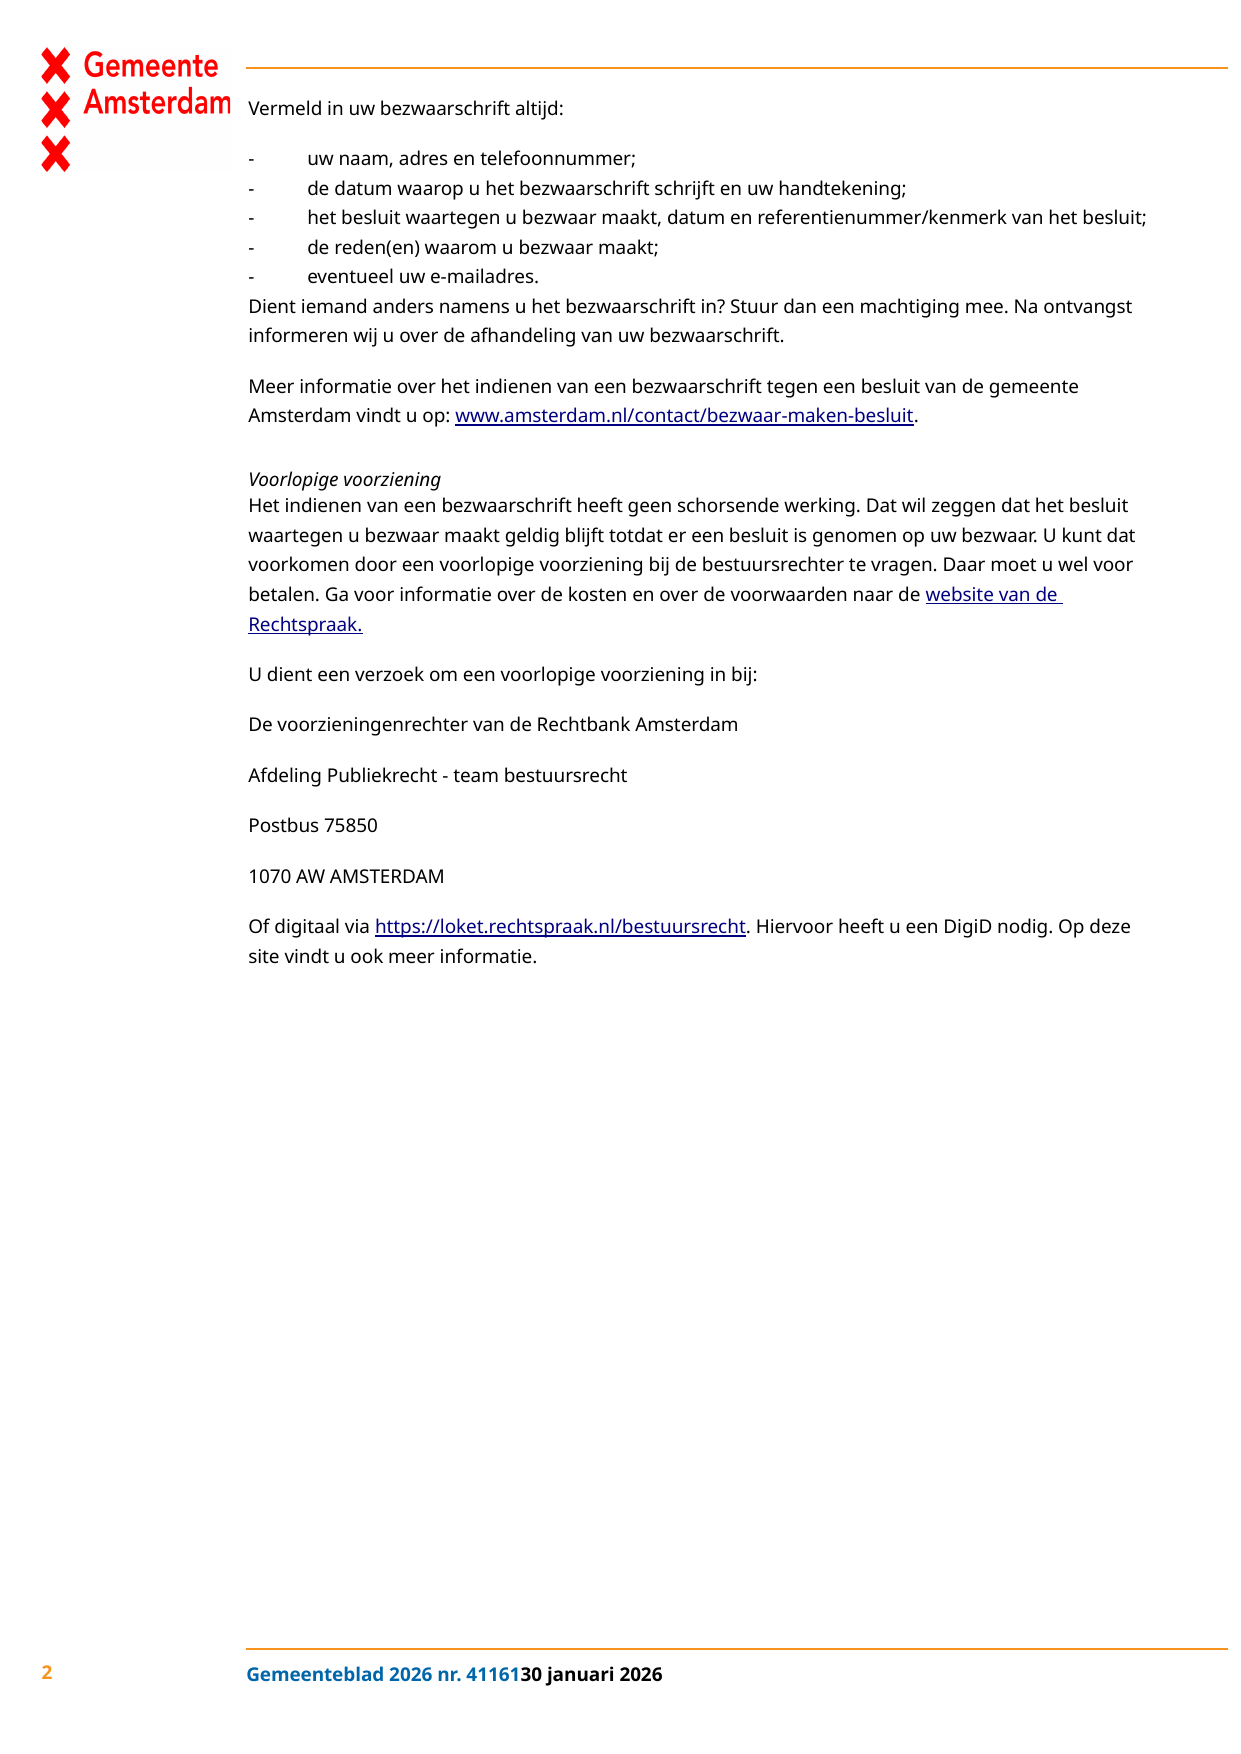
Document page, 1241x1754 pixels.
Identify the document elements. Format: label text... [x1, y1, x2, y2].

text Het indienen van een bezwaarschrift heeft geen schorsende werking. Dat wil zeggen dat het besluit waartegen u bezwaar maakt geldig blijft totdat er een besluit is genomen op uw bezwaar. U kunt dat voorkomen door een voorlopige voorziening bij de bestuursrechter te vragen. Daar moet u wel voor betalen. Ga voor informatie over de kosten en over de voorwaarden naar de website van de Rechtspraak. [248, 492, 1152, 636]
text 1070 AW AMSTERDAM [248, 863, 1152, 888]
list de datum waarop u het bezwaarschrift schrijft en uw handtekening; [248, 175, 1152, 201]
text Vermeld in uw bezwaarschrift altijd: [248, 95, 1152, 121]
picture [41, 47, 231, 172]
list de reden(en) waarom u bezwaar maakt; [248, 234, 1152, 260]
text Voorlopige voorziening [248, 467, 1152, 492]
text U dient een verzoek om een voorlopige voorziening in bij: [248, 661, 1152, 687]
list eventueel uw e-mailadres. [248, 263, 1152, 289]
text Meer informatie over het indienen van een bezwaarschrift tegen een besluit van de gemeente Amsterdam vindt u op: www.amsterdam.nl/contact/bezwaar-maken-besluit. [248, 373, 1152, 428]
list uw naam, adres en telefoonnummer; [248, 145, 1152, 171]
text Of digitaal via https://loket.rechtspraak.nl/bestuursrecht. Hiervoor heeft u een DigiD nodig. Op deze site vindt u ook meer informatie. [248, 913, 1152, 968]
list het besluit waartegen u bezwaar maakt, datum en referentienummer/kenmerk van het besluit; [248, 204, 1152, 230]
text Postbus 75850 [248, 812, 1152, 838]
text Afdeling Publiekrecht - team bestuursrecht [248, 762, 1152, 788]
text Dient iemand anders namens u het bezwaarschrift in? Stuur dan een machtiging mee. Na ontvangst informeren wij u over de afhandeling van uw bezwaarschrift. [248, 293, 1152, 348]
text De voorzieningenrechter van de Rechtbank Amsterdam [248, 712, 1152, 737]
